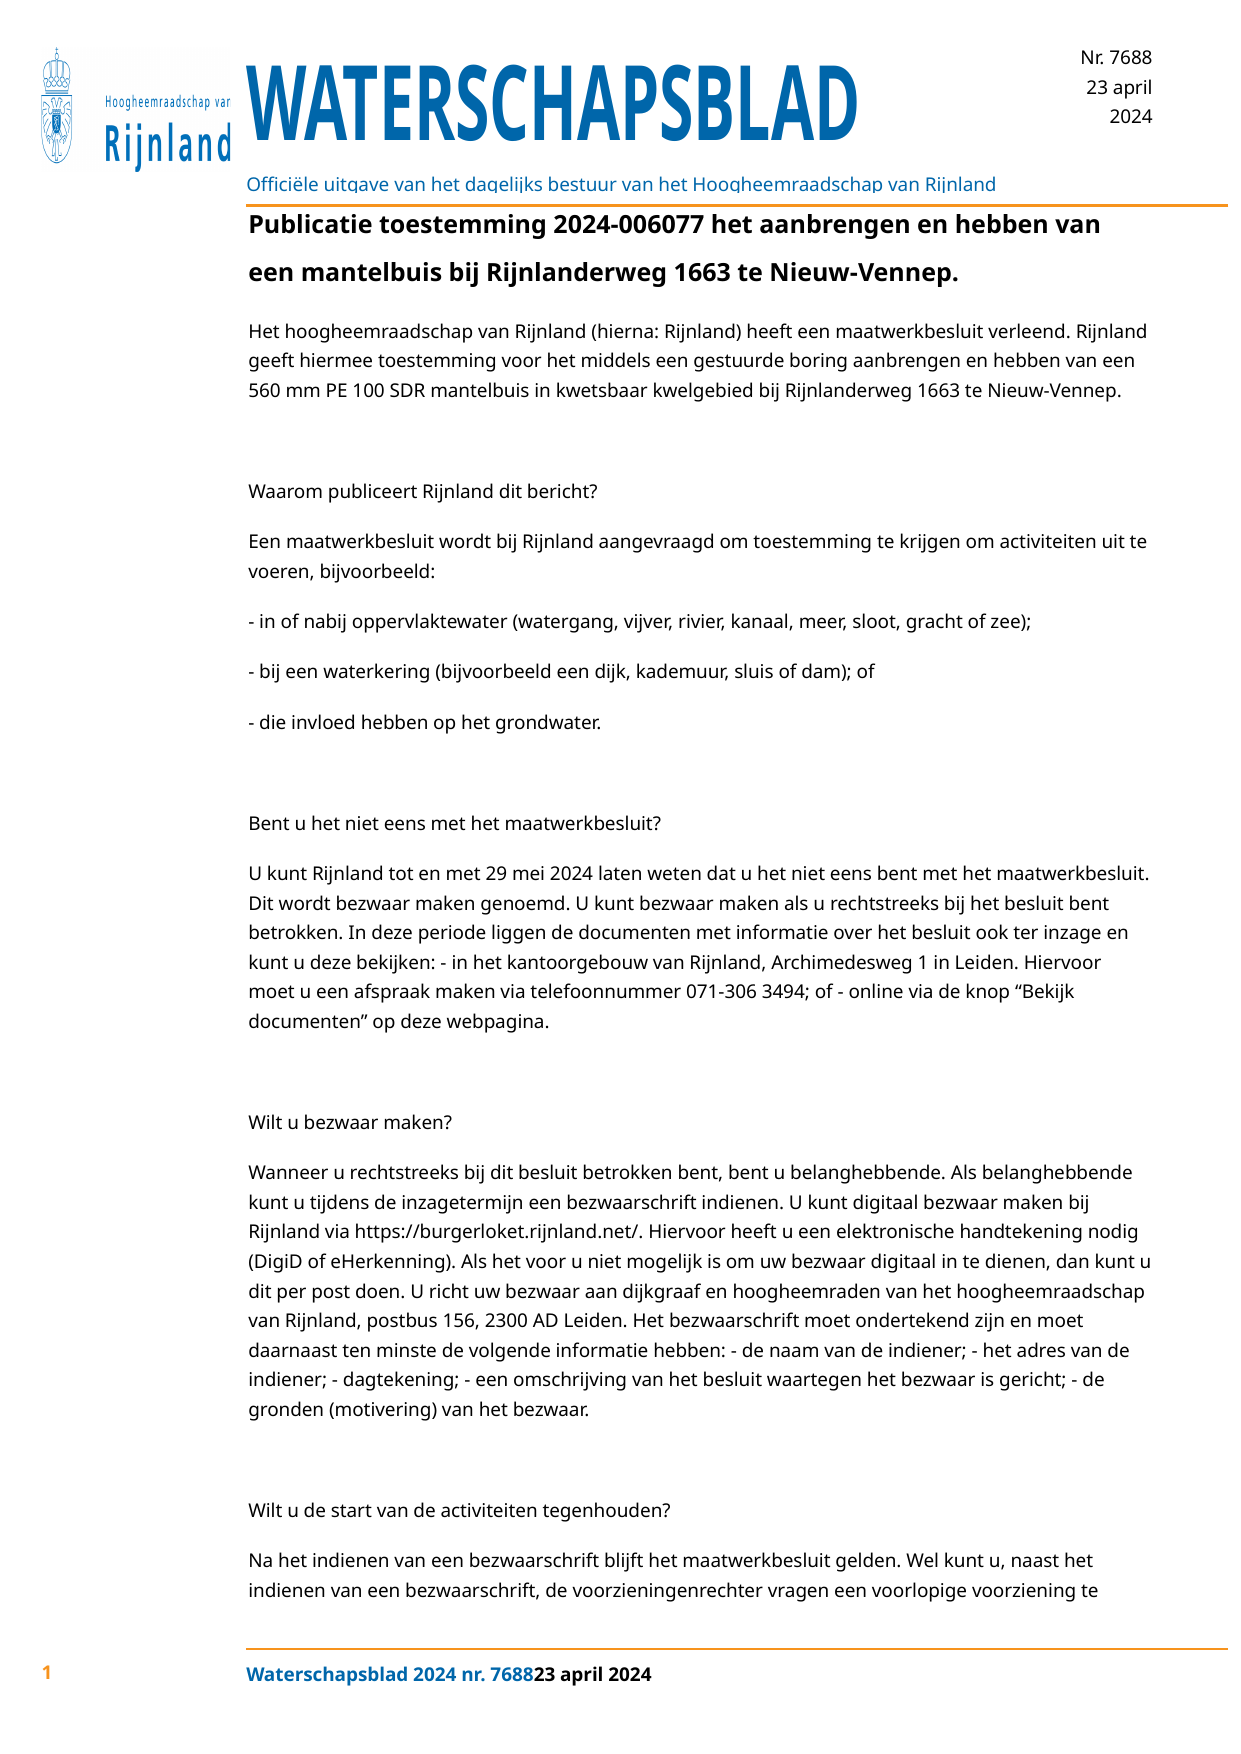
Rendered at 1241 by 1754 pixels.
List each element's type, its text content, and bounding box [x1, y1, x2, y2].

text Wilt u de start van de activiteiten tegenhouden? [248, 1497, 1152, 1523]
text Publicatie toestemming 2024-006077 het aanbrengen en hebben van een mantelbuis bij Rijnlanderweg 1663 te Nieuw-Vennep. [248, 207, 1152, 288]
text Waarom publiceert Rijnland dit bericht? [248, 478, 1152, 504]
text U kunt Rijnland tot en met 29 mei 2024 laten weten dat u het niet eens bent met het maatwerkbesluit. Dit wordt bezwaar maken genoemd. U kunt bezwaar maken als u rechtstreeks bij het besluit bent betrokken. In deze periode liggen de documenten met informatie over het besluit ook ter inzage en kunt u deze bekijken: - in het kantoorgebouw van Rijnland, Archimedesweg 1 in Leiden. Hiervoor moet u een afspraak maken via telefoonnummer 071-306 3494; of - online via de knop “Bekijk documenten” op deze webpagina. [248, 860, 1152, 1034]
text Na het indienen van een bezwaarschrift blijft het maatwerkbesluit gelden. Wel kunt u, naast het indienen van een bezwaarschrift, de voorzieningenrechter vragen een voorlopige voorziening te [248, 1547, 1152, 1603]
text Wanneer u rechtstreeks bij dit besluit betrokken bent, bent u belanghebbende. Als belanghebbende kunt u tijdens de inzagetermijn een bezwaarschrift indienen. U kunt digitaal bezwaar maken bij Rijnland via https://burgerloket.rijnland.net/. Hiervoor heeft u een elektronische handtekening nodig (DigiD of eHerkenning). Als het voor u niet mogelijk is om uw bezwaar digitaal in te dienen, dan kunt u dit per post doen. U richt uw bezwaar aan dijkgraaf en hoogheemraden van het hoogheemraadschap van Rijnland, postbus 156, 2300 AD Leiden. Het bezwaarschrift moet ondertekend zijn en moet daarnaast ten minste de volgende informatie hebben: - de naam van de indiener; - het adres van de indiener; - dagtekening; - een omschrijving van het besluit waartegen het bezwaar is gericht; - de gronden (motivering) van het bezwaar. [248, 1159, 1152, 1422]
text Bent u het niet eens met het maatwerkbesluit? [248, 810, 1152, 836]
text - bij een waterkering (bijvoorbeeld een dijk, kademuur, sluis of dam); of [248, 659, 1152, 684]
text Het hoogheemraadschap van Rijnland (hierna: Rijnland) heeft een maatwerkbesluit verleend. Rijnland geeft hiermee toestemming voor het middels een gestuurde boring aanbrengen en hebben van een 560 mm PE 100 SDR mantelbuis in kwetsbaar kwelgebied bij Rijnlanderweg 1663 te Nieuw-Vennep. [248, 318, 1152, 403]
text - die invloed hebben op het grondwater. [248, 709, 1152, 735]
picture [41, 47, 231, 172]
text Een maatwerkbesluit wordt bij Rijnland aangevraagd om toestemming te krijgen om activiteiten uit te voeren, bijvoorbeeld: [248, 528, 1152, 584]
text - in of nabij oppervlaktewater (watergang, vijver, rivier, kanaal, meer, sloot, gracht of zee); [248, 608, 1152, 634]
text Wilt u bezwaar maken? [248, 1109, 1152, 1135]
